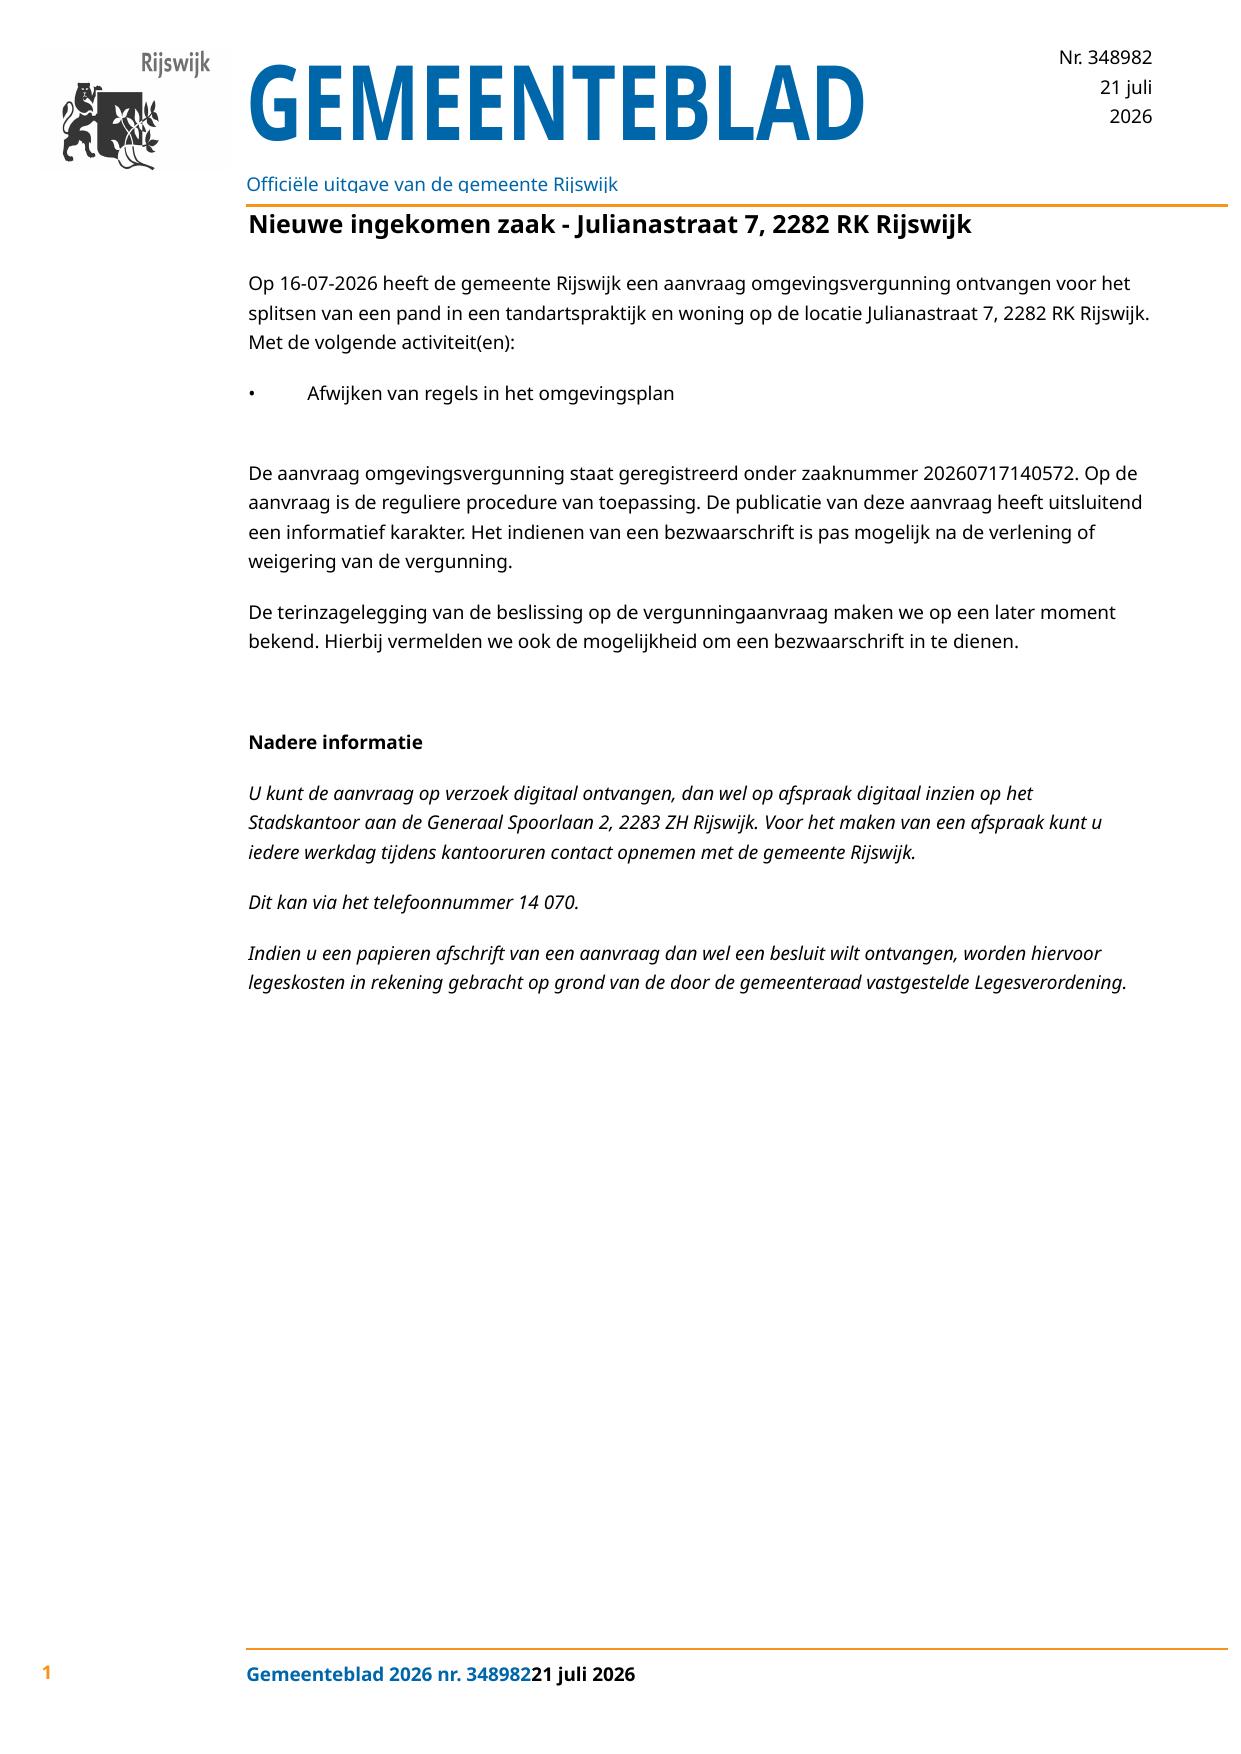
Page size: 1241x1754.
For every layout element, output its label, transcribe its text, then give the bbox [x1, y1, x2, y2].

text U kunt de aanvraag op verzoek digitaal ontvangen, dan wel op afspraak digitaal inzien op het Stadskantoor aan de Generaal Spoorlaan 2, 2283 ZH Rijswijk. Voor het maken van een afspraak kunt u iedere werkdag tijdens kantooruren contact opnemen met de gemeente Rijswijk. [248, 780, 1152, 865]
text Dit kan via het telefoonnummer 14 070. [248, 889, 1152, 915]
text Indien u een papieren afschrift van een aanvraag dan wel een besluit wilt ontvangen, worden hiervoor legeskosten in rekening gebracht op grond van de door de gemeenteraad vastgestelde Legesverordening. [248, 940, 1152, 995]
text De aanvraag omgevingsvergunning staat geregistreerd onder zaaknummer 20260717140572. Op de aanvraag is de reguliere procedure van toepassing. De publicatie van deze aanvraag heeft uitsluitend een informatief karakter. Het indienen van een bezwaarschrift is pas mogelijk na de verlening of weigering van de vergunning. [248, 460, 1152, 574]
text Nadere informatie [248, 729, 1152, 755]
text Nieuwe ingekomen zaak - Julianastraat 7, 2282 RK Rijswijk [248, 207, 1152, 241]
list Afwijken van regels in het omgevingsplan [248, 380, 1152, 406]
text Op 16-07-2026 heeft de gemeente Rijswijk een aanvraag omgevingsvergunning ontvangen voor het splitsen van een pand in een tandartspraktijk en woning op de locatie Julianastraat 7, 2282 RK Rijswijk. Met de volgende activiteit(en): [248, 270, 1152, 355]
picture [41, 47, 231, 172]
text De terinzagelegging van de beslissing op de vergunningaanvraag maken we op een later moment bekend. Hierbij vermelden we ook de mogelijkheid om een bezwaarschrift in te dienen. [248, 599, 1152, 654]
